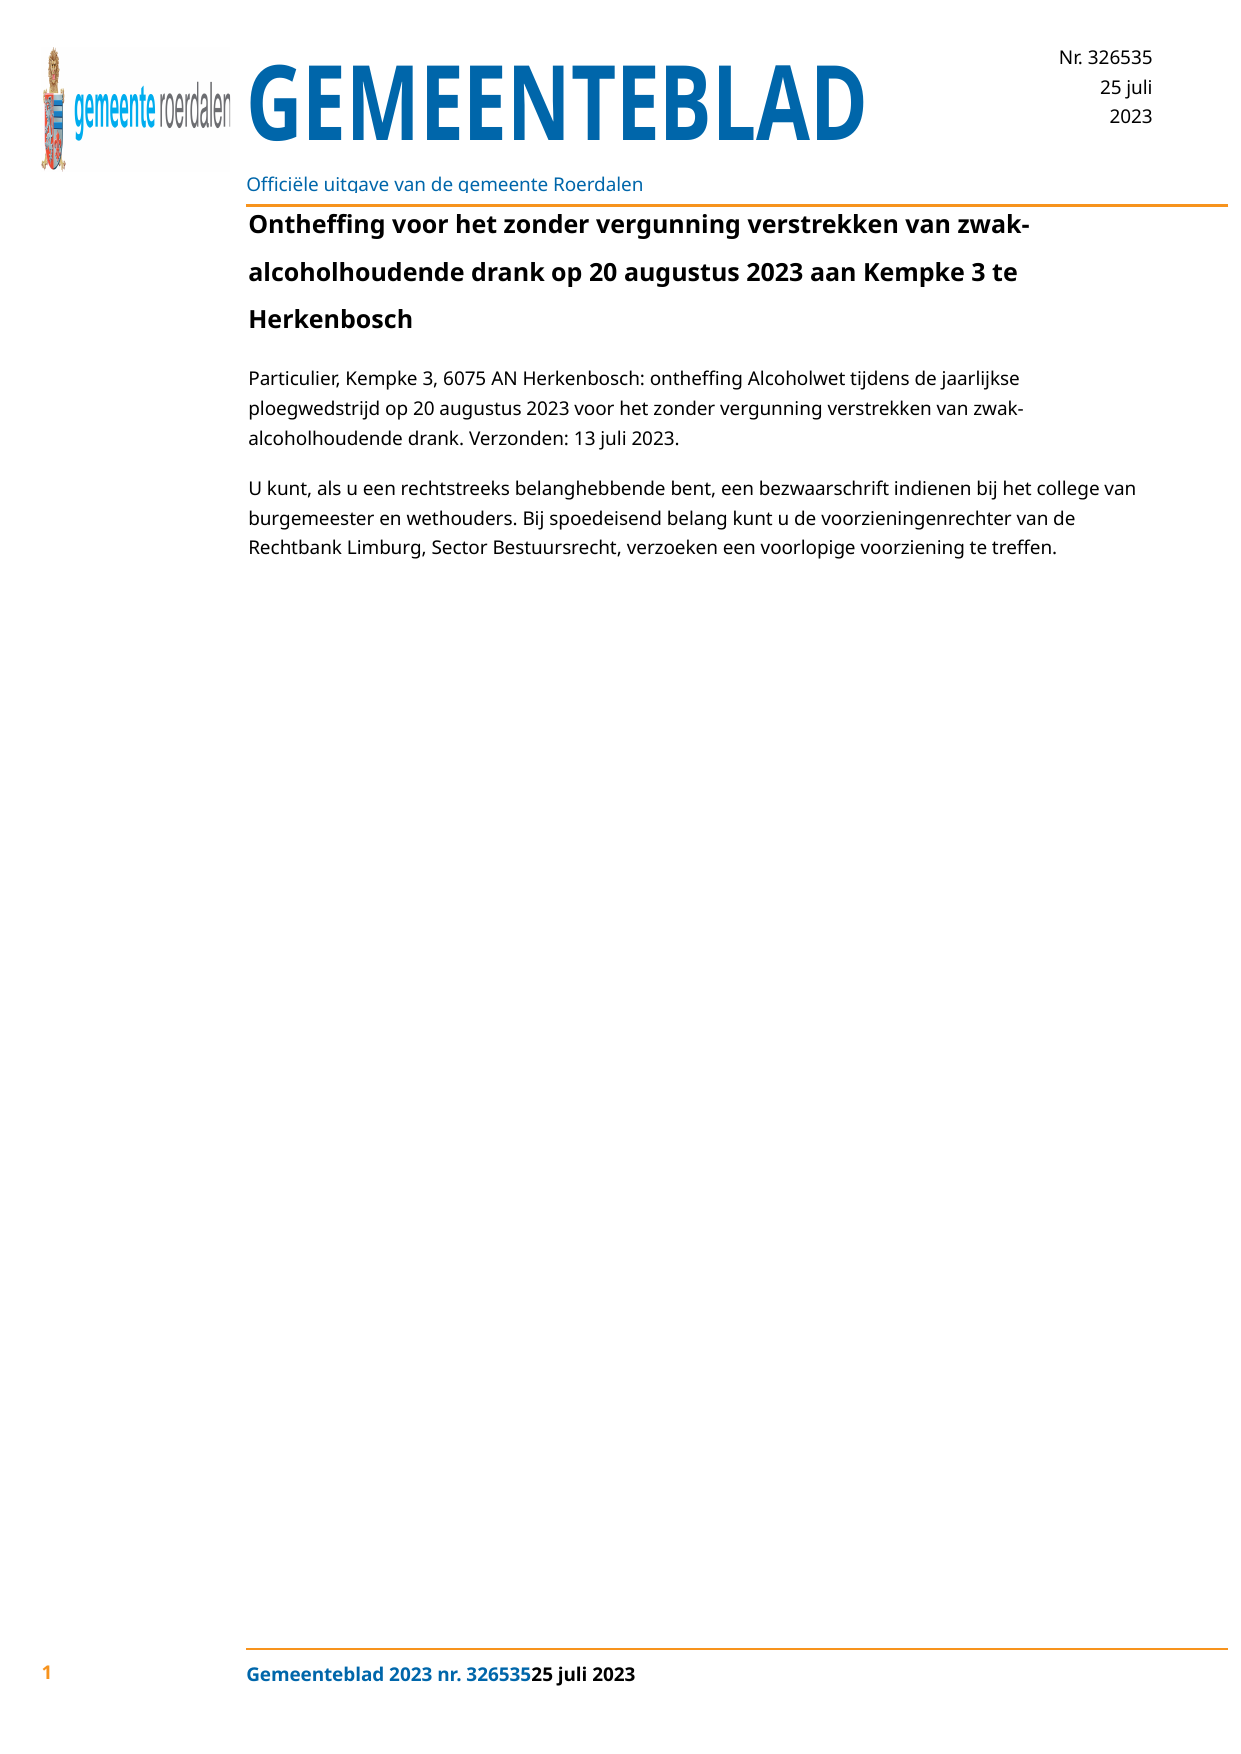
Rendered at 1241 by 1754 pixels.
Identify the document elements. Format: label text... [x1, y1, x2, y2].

text Particulier, Kempke 3, 6075 AN Herkenbosch: ontheffing Alcoholwet tijdens de jaarlijkse ploegwedstrijd op 20 augustus 2023 voor het zonder vergunning verstrekken van zwak-alcoholhoudende drank. Verzonden: 13 juli 2023. [248, 366, 1152, 450]
picture [41, 47, 231, 172]
text Ontheffing voor het zonder vergunning verstrekken van zwak-alcoholhoudende drank op 20 augustus 2023 aan Kempke 3 te Herkenbosch [248, 207, 1152, 336]
text U kunt, als u een rechtstreeks belanghebbende bent, een bezwaarschrift indienen bij het college van burgemeester en wethouders. Bij spoedeisend belang kunt u de voorzieningenrechter van de Rechtbank Limburg, Sector Bestuursrecht, verzoeken een voorlopige voorziening te treffen. [248, 475, 1152, 560]
